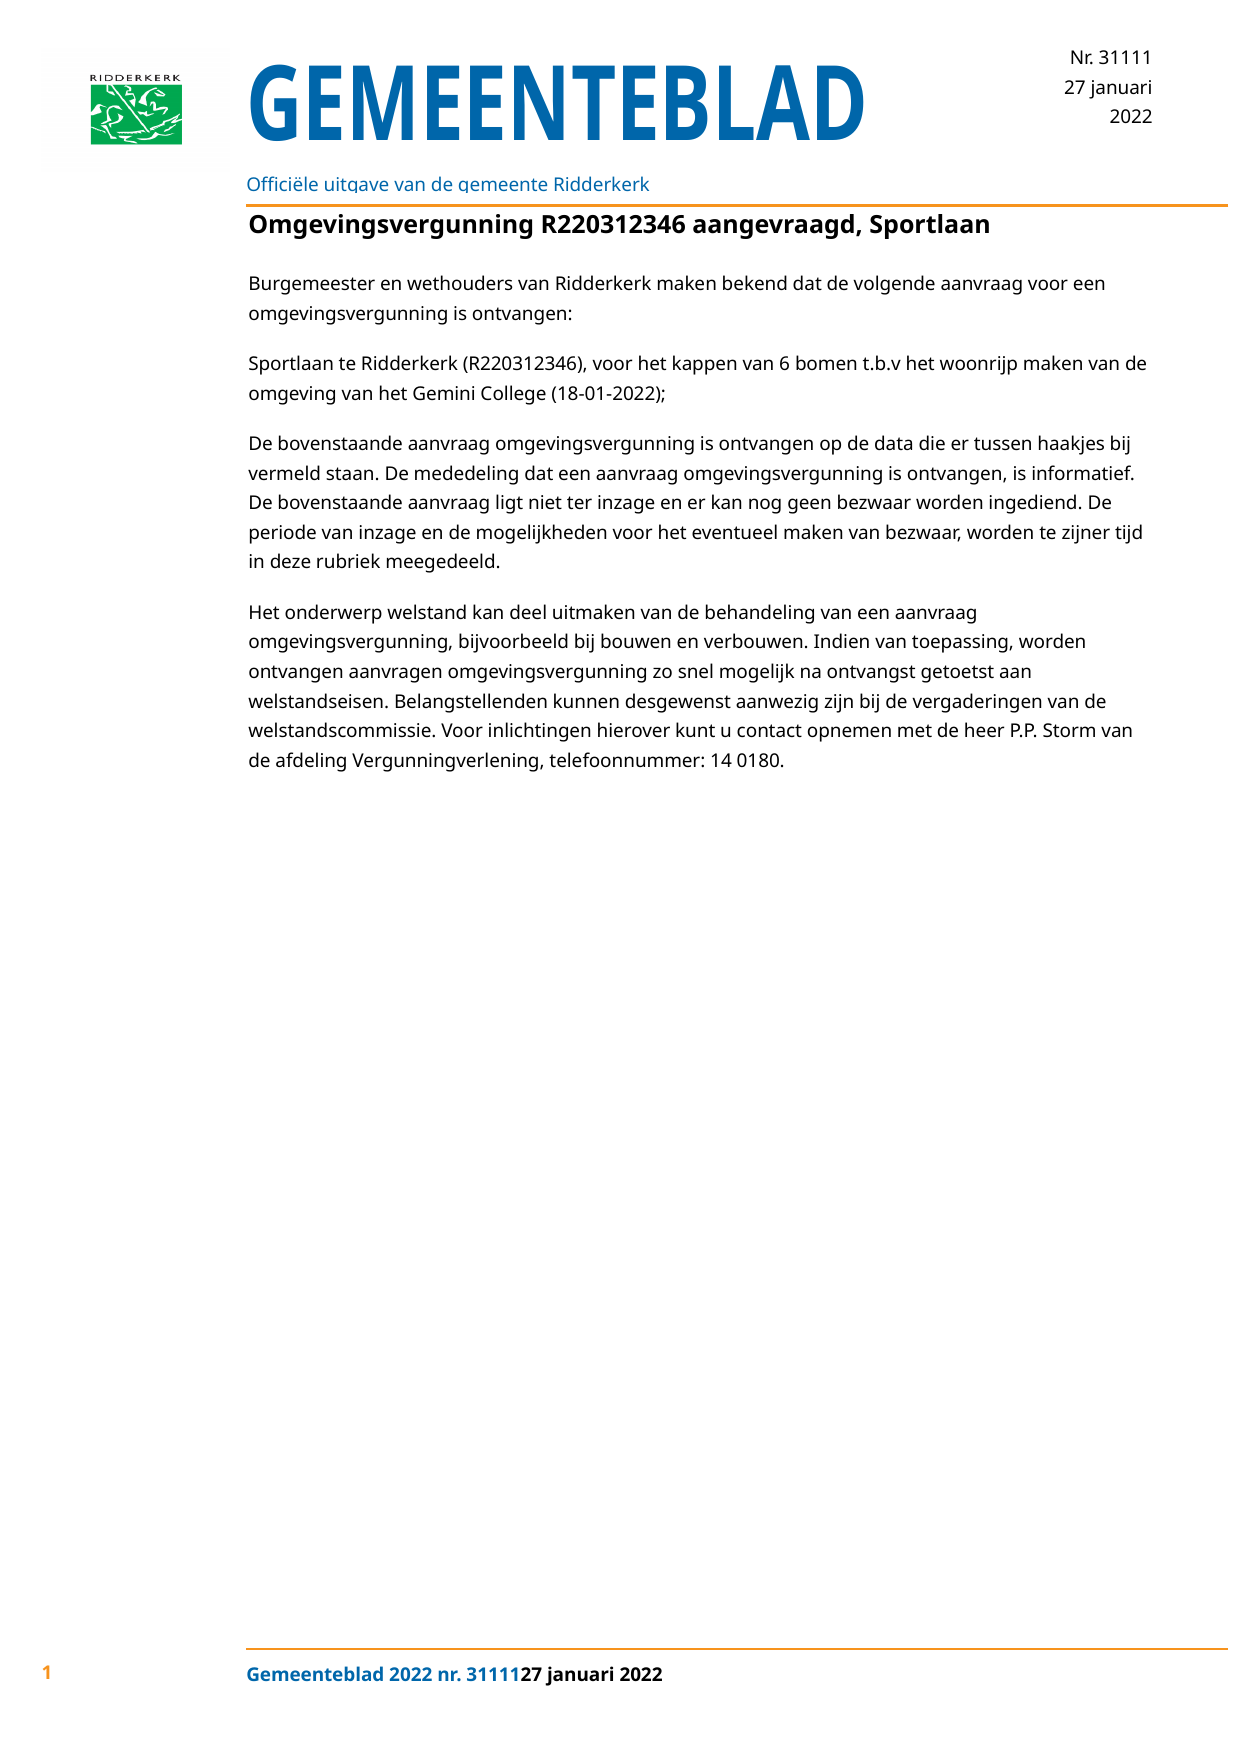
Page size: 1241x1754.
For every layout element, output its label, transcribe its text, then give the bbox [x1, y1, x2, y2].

text Burgemeester en wethouders van Ridderkerk maken bekend dat de volgende aanvraag voor een omgevingsvergunning is ontvangen: [248, 270, 1152, 326]
text Het onderwerp welstand kan deel uitmaken van de behandeling van een aanvraag omgevingsvergunning, bijvoorbeeld bij bouwen en verbouwen. Indien van toepassing, worden ontvangen aanvragen omgevingsvergunning zo snel mogelijk na ontvangst getoetst aan welstandseisen. Belangstellenden kunnen desgewenst aanwezig zijn bij de vergaderingen van de welstandscommissie. Voor inlichtingen hierover kunt u contact opnemen met de heer P.P. Storm van de afdeling Vergunningverlening, telefoonnummer: 14 0180. [248, 599, 1152, 773]
picture [41, 47, 231, 172]
text Omgevingsvergunning R220312346 aangevraagd, Sportlaan [248, 207, 1152, 241]
text Sportlaan te Ridderkerk (R220312346), voor het kappen van 6 bomen t.b.v het woonrijp maken van de omgeving van het Gemini College (18-01-2022); [248, 350, 1152, 406]
text De bovenstaande aanvraag omgevingsvergunning is ontvangen op de data die er tussen haakjes bij vermeld staan. De mededeling dat een aanvraag omgevingsvergunning is ontvangen, is informatief. De bovenstaande aanvraag ligt niet ter inzage en er kan nog geen bezwaar worden ingediend. De periode van inzage en de mogelijkheden voor het eventueel maken van bezwaar, worden te zijner tijd in deze rubriek meegedeeld. [248, 430, 1152, 574]
